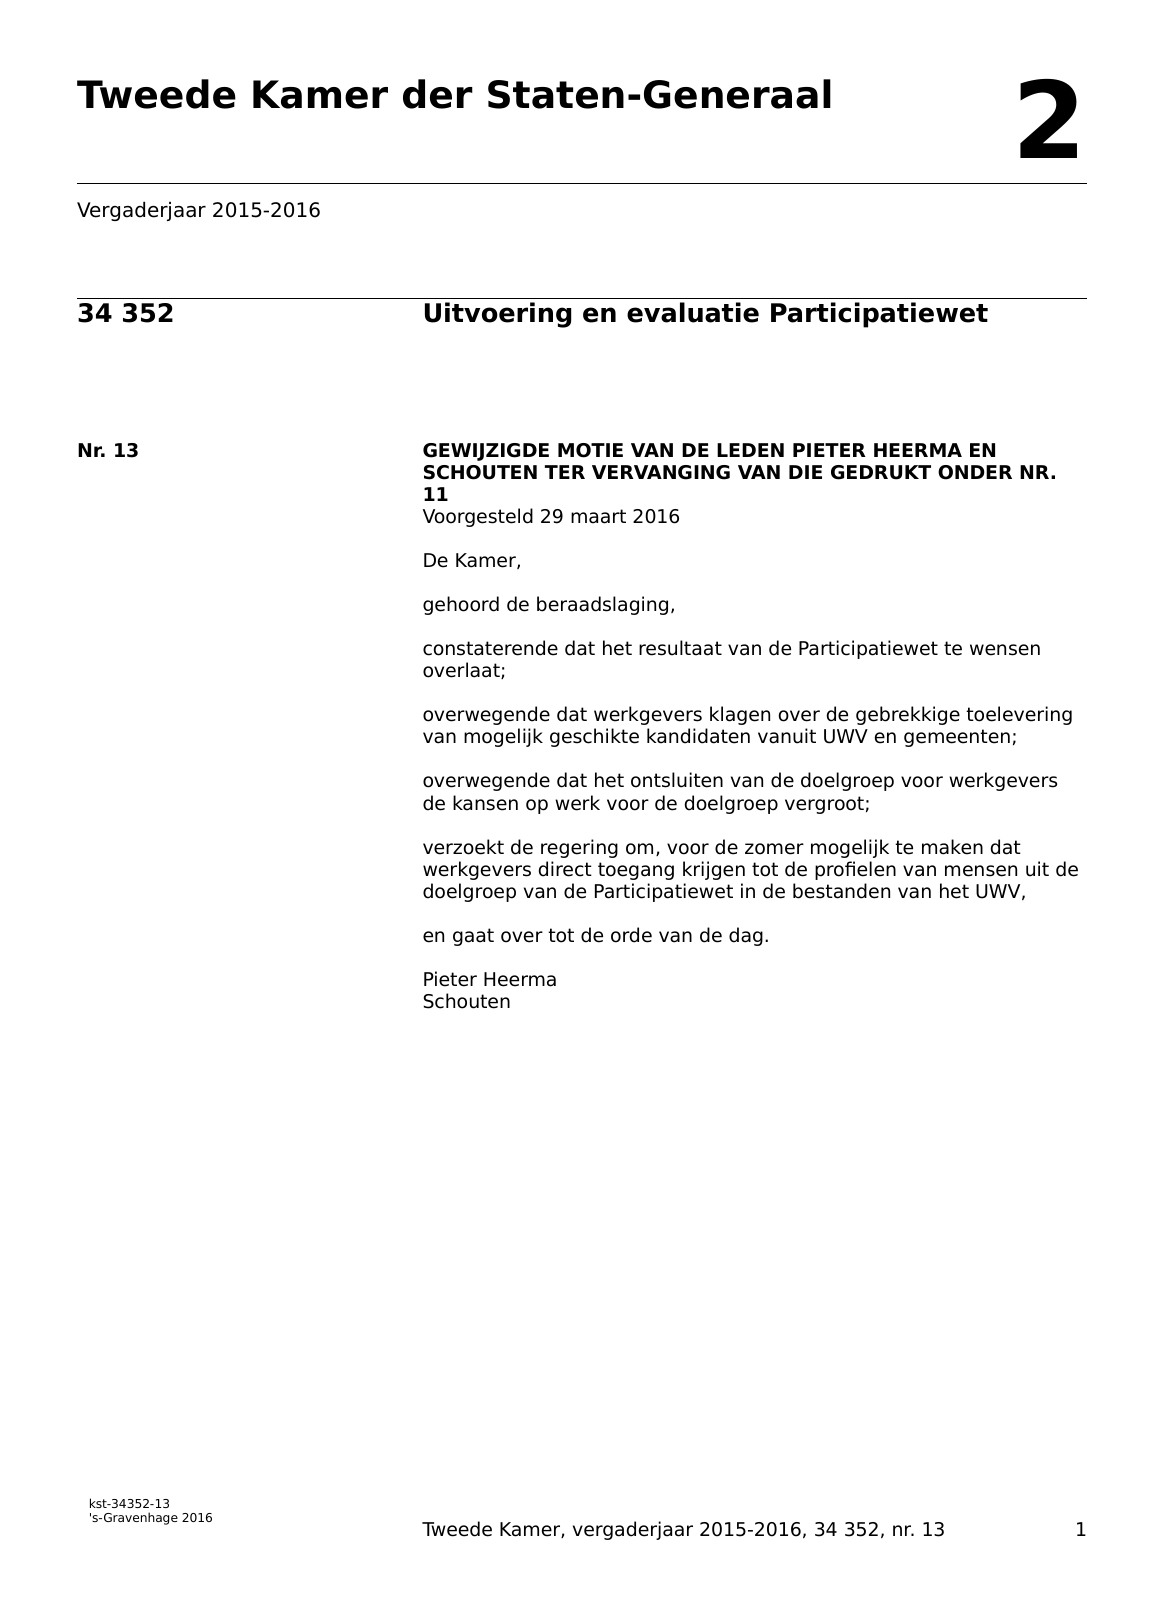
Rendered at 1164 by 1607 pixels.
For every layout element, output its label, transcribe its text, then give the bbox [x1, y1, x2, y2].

text Pieter Heerma [422, 969, 1087, 991]
text De Kamer, [422, 550, 1087, 572]
subtitle 34 352 Uitvoering en evaluatie Participatiewet [77, 299, 1087, 329]
text overwegende dat het ontsluiten van de doelgroep voor werkgevers de kansen op werk voor de doelgroep vergroot; [422, 770, 1087, 814]
text 's-Gravenhage 2016 [88, 1511, 323, 1525]
text en gaat over tot de orde van de dag. [422, 925, 1087, 947]
text kst-34352-13 [88, 1497, 323, 1511]
table_header Tweede Kamer der Staten-Generaal [77, 59, 886, 183]
text verzoekt de regering om, voor de zomer mogelijk te maken dat werkgevers direct toegang krijgen tot de profielen van mensen uit de doelgroep van de Participatiewet in de bestanden van het UWV, [422, 837, 1087, 902]
text gehoord de beraadslaging, [422, 594, 1087, 616]
subtitle Nr. 13 GEWIJZIGDE MOTIE VAN DE LEDEN PIETER HEERMA EN SCHOUTEN TER VERVANGING VAN DIE GEDRUKT ONDER NR. 11 [77, 440, 1087, 506]
text Schouten [422, 991, 1087, 1013]
text constaterende dat het resultaat van de Participatiewet te wensen overlaat; [422, 638, 1087, 682]
table_cell Vergaderjaar 2015-2016 [77, 184, 1087, 298]
text Voorgesteld 29 maart 2016 [422, 506, 1087, 528]
table_header 2 [886, 59, 1087, 183]
text overwegende dat werkgevers klagen over de gebrekkige toelevering van mogelijk geschikte kandidaten vanuit UWV en gemeenten; [422, 704, 1087, 748]
